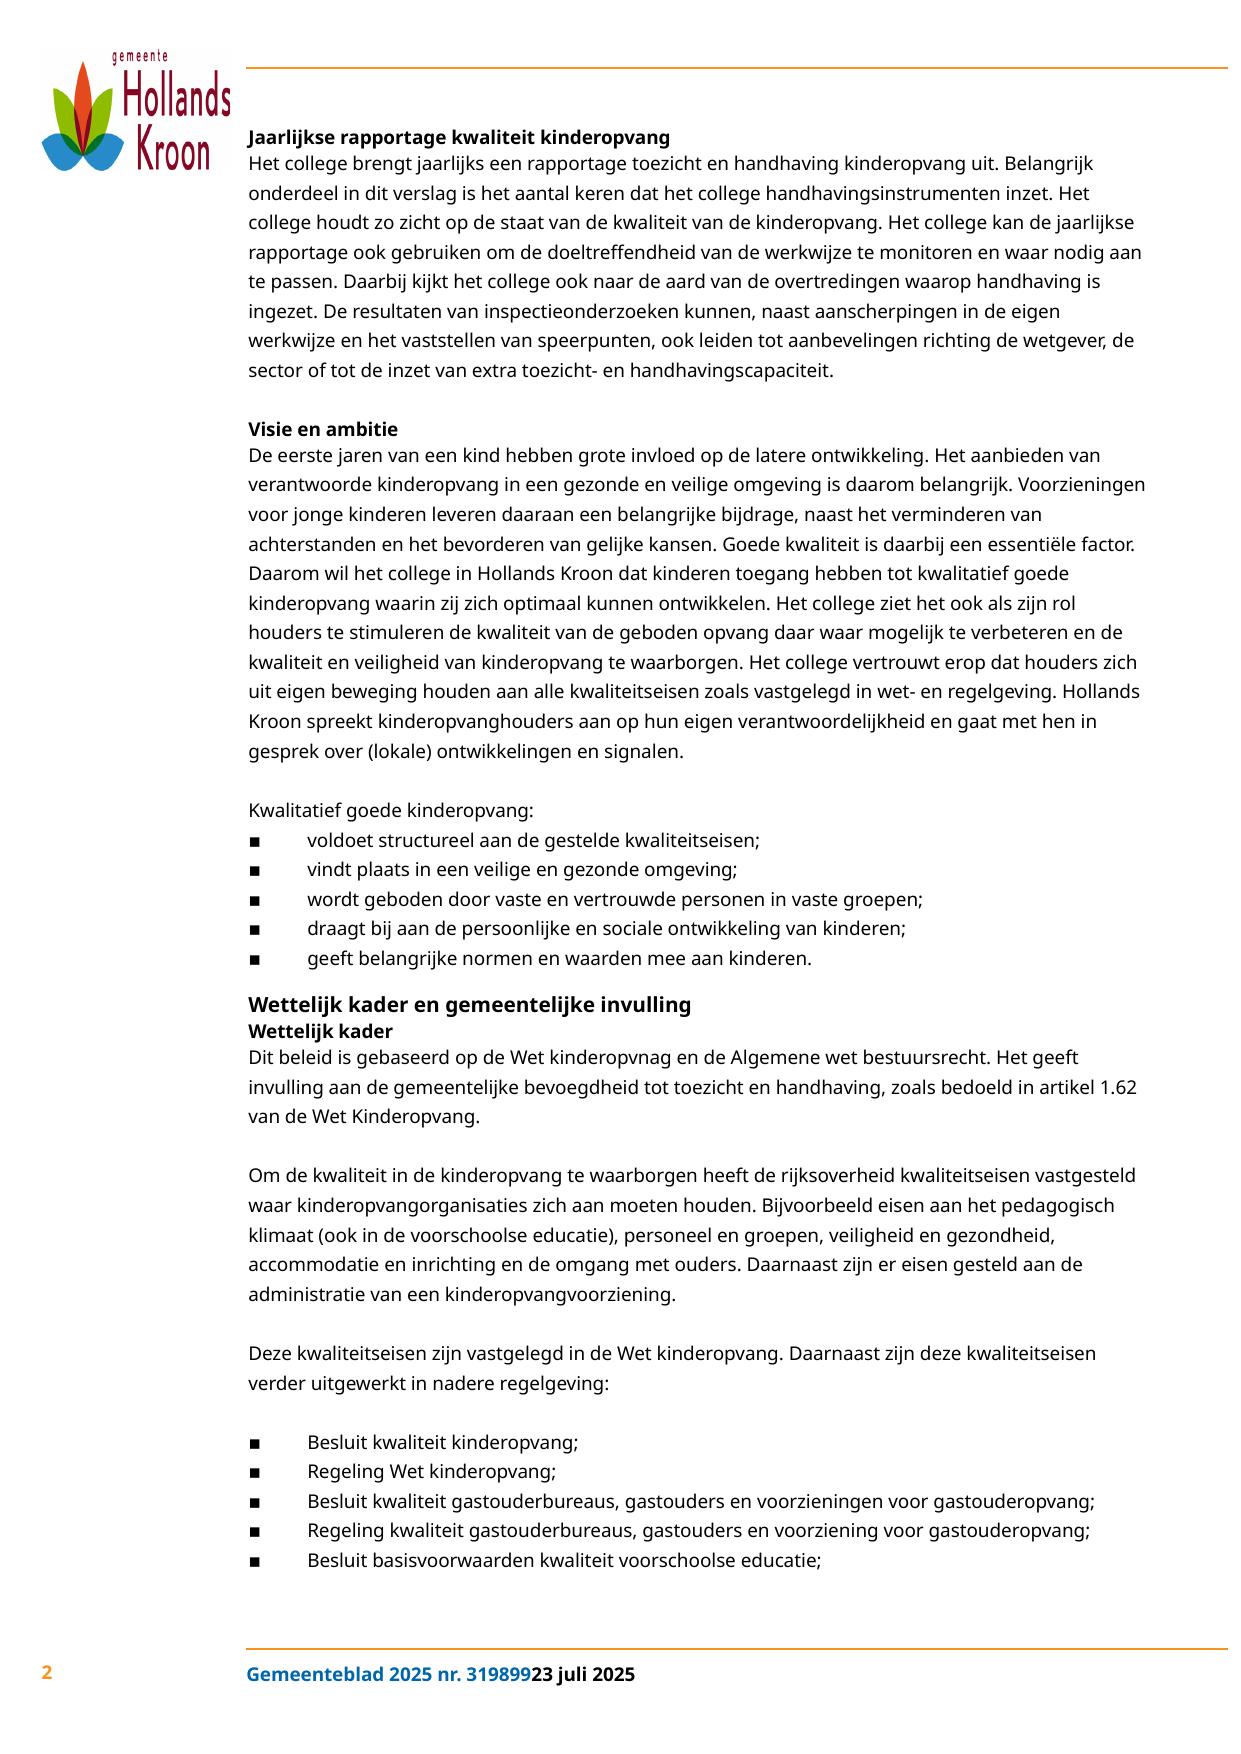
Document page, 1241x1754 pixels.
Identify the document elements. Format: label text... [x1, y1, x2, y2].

text Jaarlijkse rapportage kwaliteit kinderopvang [248, 124, 1152, 150]
text Dit beleid is gebaseerd op de Wet kinderopvnag en de Algemene wet bestuursrecht. Het geeft invulling aan de gemeentelijke bevoegdheid tot toezicht en handhaving, zoals bedoeld in artikel 1.62 van de Wet Kinderopvang. [248, 1044, 1152, 1129]
list Besluit kwaliteit kinderopvang; [248, 1429, 1152, 1454]
text Wettelijk kader [248, 1018, 1152, 1044]
text Het college brengt jaarlijks een rapportage toezicht en handhaving kinderopvang uit. Belangrijk onderdeel in dit verslag is het aantal keren dat het college handhavingsinstrumenten inzet. Het college houdt zo zicht op de staat van de kwaliteit van de kinderopvang. Het college kan de jaarlijkse rapportage ook gebruiken om de doeltreffendheid van de werkwijze te monitoren en waar nodig aan te passen. Daarbij kijkt het college ook naar de aard van de overtredingen waarop handhaving is ingezet. De resultaten van inspectieonderzoeken kunnen, naast aanscherpingen in de eigen werkwijze en het vaststellen van speerpunten, ook leiden tot aanbevelingen richting de wetgever, de sector of tot de inzet van extra toezicht- en handhavingscapaciteit. [248, 150, 1152, 383]
text Visie en ambitie [248, 416, 1152, 442]
list Regeling kwaliteit gastouderbureaus, gastouders en voorziening voor gastouderopvang; [248, 1518, 1152, 1543]
list Besluit kwaliteit gastouderbureaus, gastouders en voorzieningen voor gastouderopvang; [248, 1488, 1152, 1514]
picture [41, 47, 231, 172]
list Besluit basisvoorwaarden kwaliteit voorschoolse educatie; [248, 1547, 1152, 1573]
text Deze kwaliteitseisen zijn vastgelegd in de Wet kinderopvang. Daarnaast zijn deze kwaliteitseisen verder uitgewerkt in nadere regelgeving: [248, 1340, 1152, 1395]
table_header Kwalitatief goede kinderopvang: voldoet structureel aan de gestelde kwaliteitseisen; vindt plaats in een veilige en gezonde omgeving; wordt geboden door vaste en vertrouwde personen in vaste groepen; draagt bij aan de persoonlijke en sociale ontwikkeling van kinderen; geeft belangrijke normen en waarden mee aan kinderen. [248, 797, 1152, 971]
text Wettelijk kader en gemeentelijke invulling [248, 990, 1152, 1018]
list Regeling Wet kinderopvang; [248, 1458, 1152, 1484]
text De eerste jaren van een kind hebben grote invloed op de latere ontwikkeling. Het aanbieden van verantwoorde kinderopvang in een gezonde en veilige omgeving is daarom belangrijk. Voorzieningen voor jonge kinderen leveren daaraan een belangrijke bijdrage, naast het verminderen van achterstanden en het bevorderen van gelijke kansen. Goede kwaliteit is daarbij een essentiële factor. Daarom wil het college in Hollands Kroon dat kinderen toegang hebben tot kwalitatief goede kinderopvang waarin zij zich optimaal kunnen ontwikkelen. Het college ziet het ook als zijn rol houders te stimuleren de kwaliteit van de geboden opvang daar waar mogelijk te verbeteren en de kwaliteit en veiligheid van kinderopvang te waarborgen. Het college vertrouwt erop dat houders zich uit eigen beweging houden aan alle kwaliteitseisen zoals vastgelegd in wet- en regelgeving. Hollands Kroon spreekt kinderopvanghouders aan op hun eigen verantwoordelijkheid en gaat met hen in gesprek over (lokale) ontwikkelingen en signalen. [248, 442, 1152, 764]
text Om de kwaliteit in de kinderopvang te waarborgen heeft de rijksoverheid kwaliteitseisen vastgesteld waar kinderopvangorganisaties zich aan moeten houden. Bijvoorbeeld eisen aan het pedagogisch klimaat (ook in de voorschoolse educatie), personeel en groepen, veiligheid en gezondheid, accommodatie en inrichting en de omgang met ouders. Daarnaast zijn er eisen gesteld aan de administratie van een kinderopvangvoorziening. [248, 1163, 1152, 1307]
